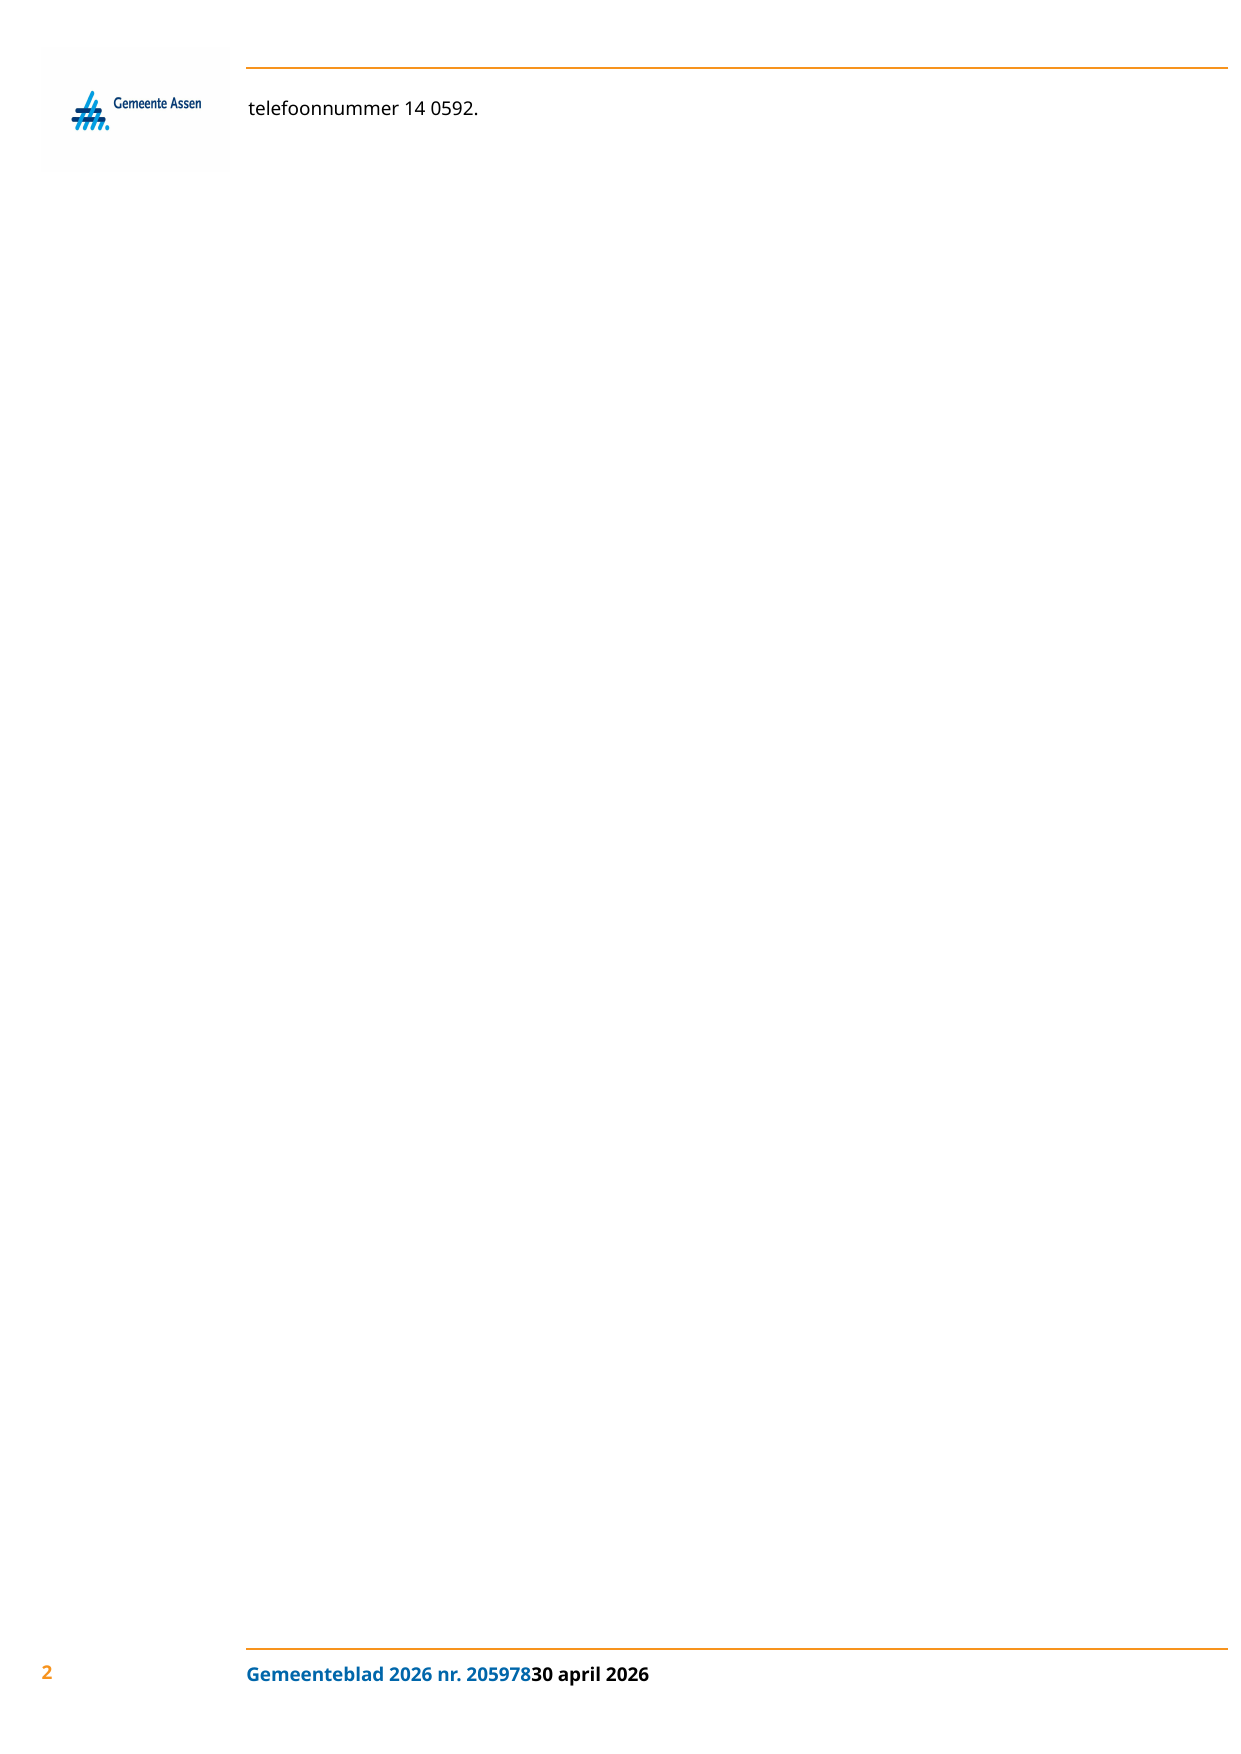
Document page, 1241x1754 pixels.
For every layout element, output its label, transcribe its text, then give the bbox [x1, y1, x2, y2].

text telefoonnummer 14 0592. [248, 95, 1152, 121]
picture [41, 47, 231, 172]
